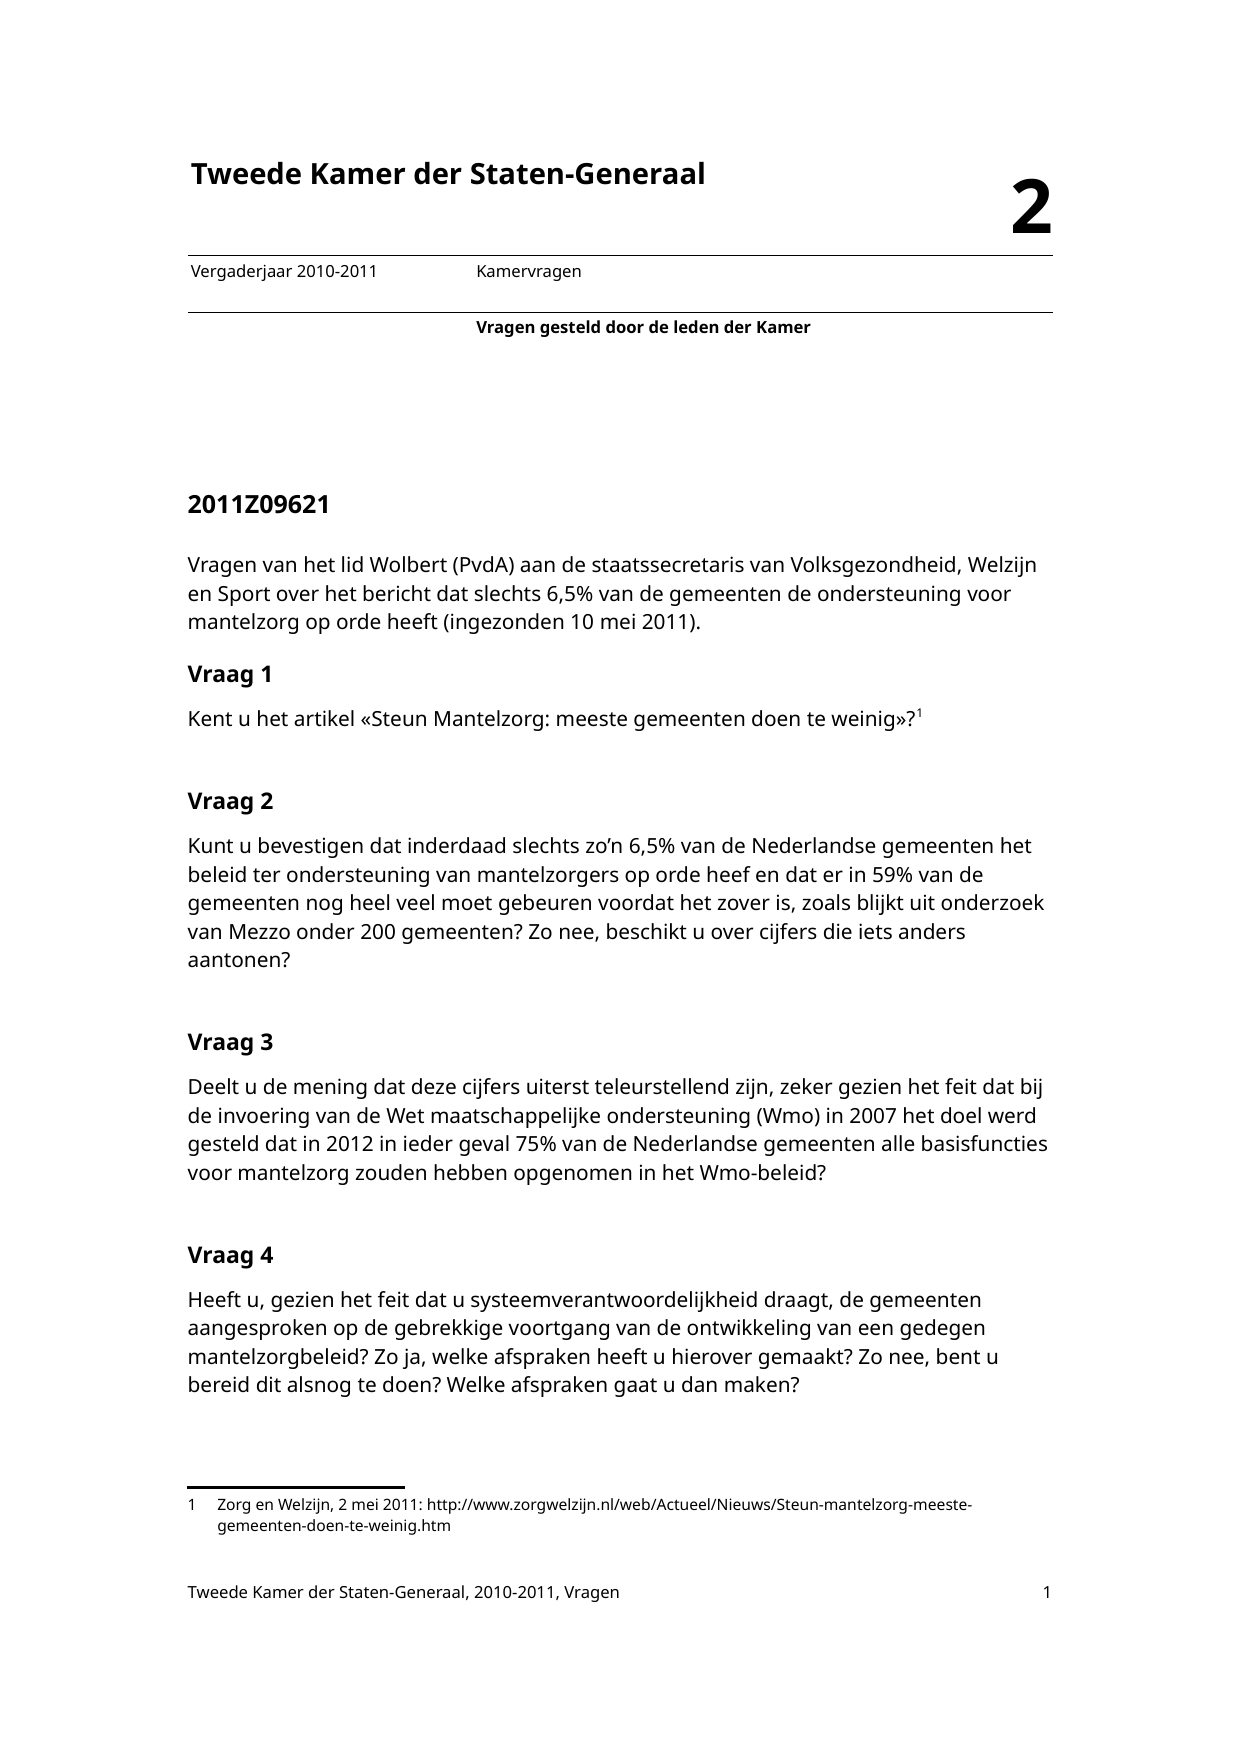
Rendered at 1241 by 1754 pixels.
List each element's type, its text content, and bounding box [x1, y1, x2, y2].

table_cell [188, 313, 473, 339]
text 2011Z09621 [187, 487, 1053, 521]
table_cell Kamervragen [473, 256, 1053, 312]
text Kunt u bevestigen dat inderdaad slechts zo’n 6,5% van de Nederlandse gemeenten het beleid ter ondersteuning van mantelzorgers op orde heef en dat er in 59% van de gemeenten nog heel veel moet gebeuren voordat het zover is, zoals blijkt uit onderzoek van Mezzo onder 200 gemeenten? Zo nee, beschikt u over cijfers die iets anders aantonen? [187, 832, 1053, 974]
subtitle Vraag 3 [187, 1026, 1053, 1057]
subtitle Vraag 2 [187, 785, 1053, 817]
text Kent u het artikel «Steun Mantelzorg: meeste gemeenten doen te weinig»? [187, 704, 1053, 733]
subtitle Vraag 1 [187, 658, 1053, 689]
table_cell Vergaderjaar 2010-2011 [188, 256, 473, 312]
table_header Tweede Kamer der Staten-Generaal [188, 150, 879, 255]
subtitle Vraag 4 [187, 1239, 1053, 1270]
text Vragen van het lid Wolbert (PvdA) aan de staatssecretaris van Volksgezondheid, Welzijn en Sport over het bericht dat slechts 6,5% van de gemeenten de ondersteuning voor mantelzorg op orde heeft (ingezonden 10 mei 2011). [187, 550, 1053, 636]
text Deelt u de mening dat deze cijfers uiterst teleurstellend zijn, zeker gezien het feit dat bij de invoering van de Wet maatschappelijke ondersteuning (Wmo) in 2007 het doel werd gesteld dat in 2012 in ieder geval 75% van de Nederlandse gemeenten alle basisfuncties voor mantelzorg zouden hebben opgenomen in het Wmo-beleid? [187, 1072, 1053, 1186]
text Heeft u, gezien het feit dat u systeemverantwoordelijkheid draagt, de gemeenten aangesproken op de gebrekkige voortgang van de ontwikkeling van een gedegen mantelzorgbeleid? Zo ja, welke afspraken heeft u hierover gemaakt? Zo nee, bent u bereid dit alsnog te doen? Welke afspraken gaat u dan maken? [187, 1285, 1053, 1399]
table_header 2 [880, 150, 1053, 255]
table_cell Vragen gesteld door de leden der Kamer [473, 313, 1053, 339]
text Zorg en Welzijn, 2 mei 2011: http://www.zorgwelzijn.nl/web/Actueel/Nieuws/Steun-mantelzorg-meeste-gemeenten-doen-te-weinig.htm [187, 1479, 1053, 1536]
